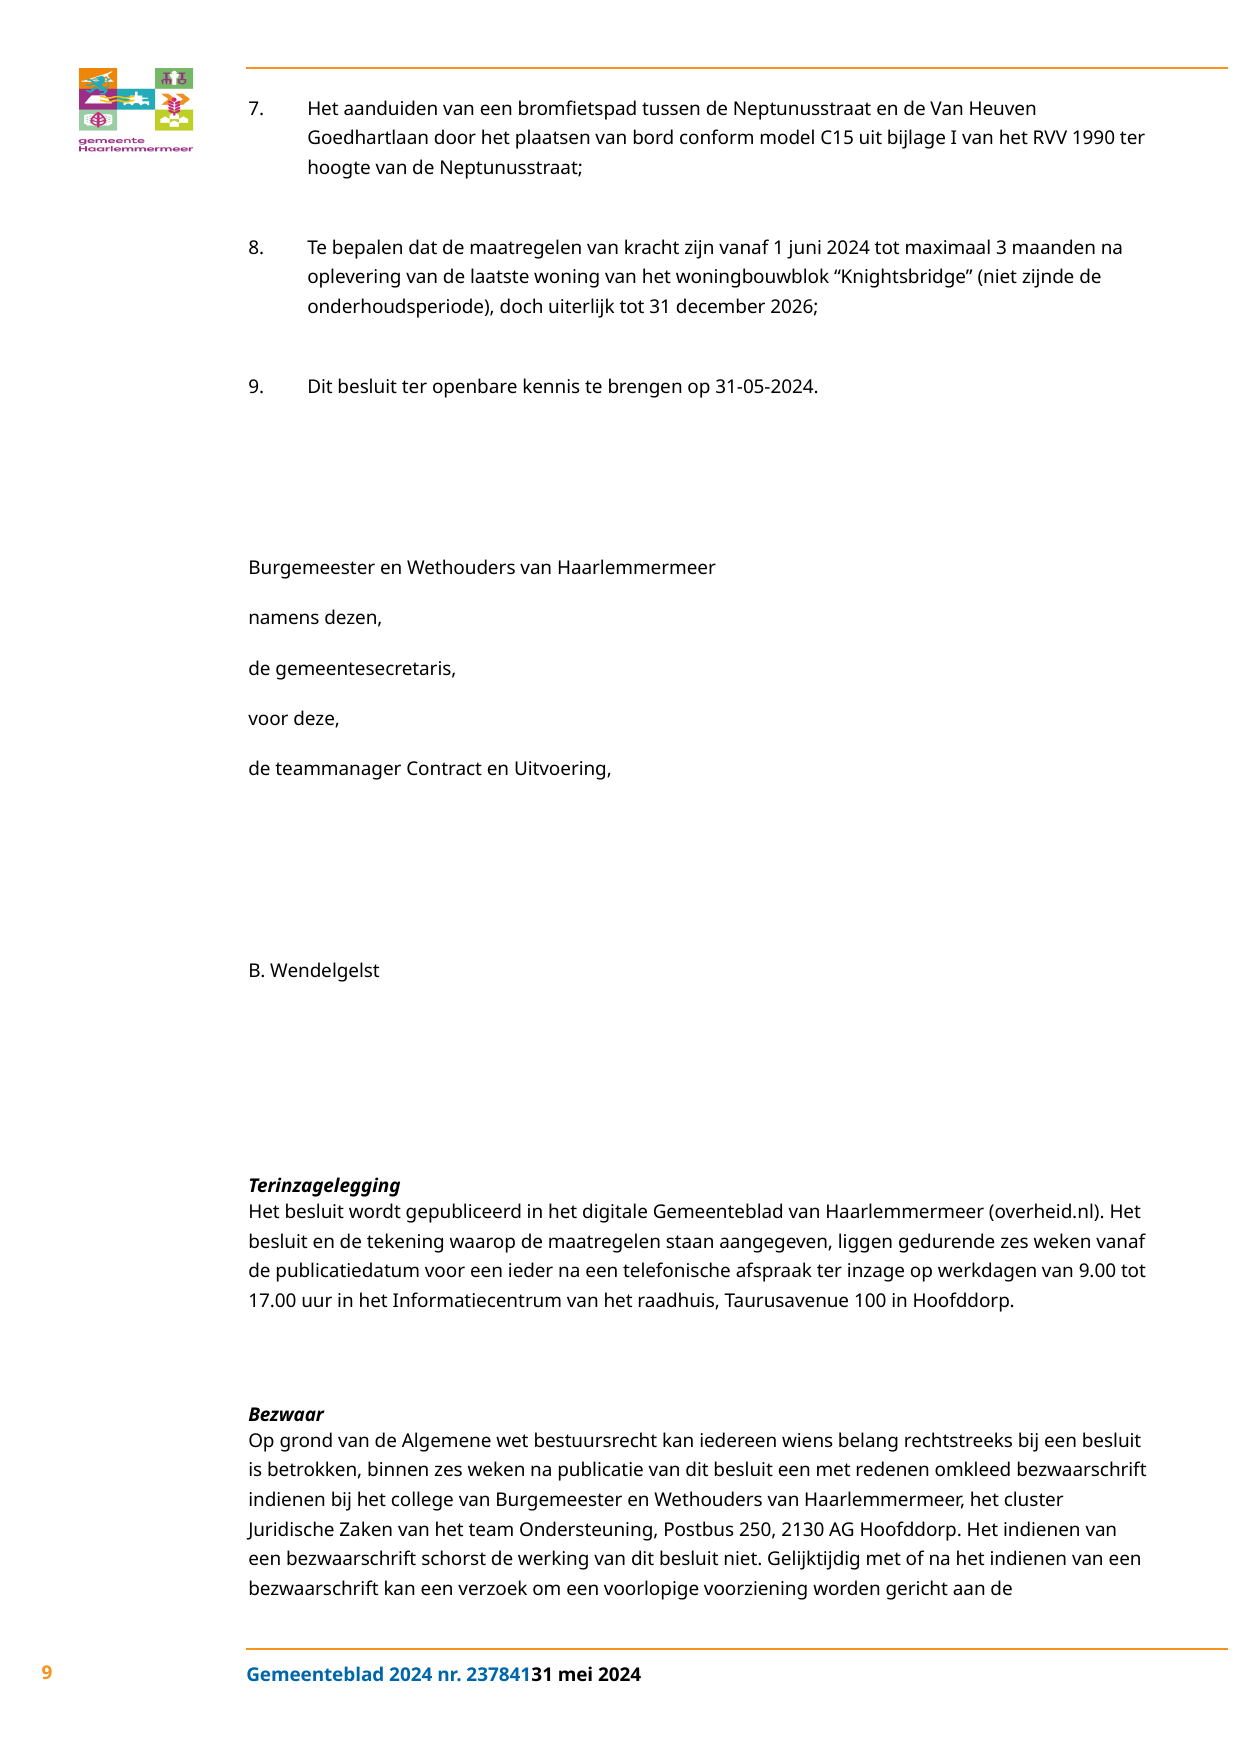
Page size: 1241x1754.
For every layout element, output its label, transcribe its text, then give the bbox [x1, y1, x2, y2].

text voor deze, [248, 705, 1152, 731]
text B. Wendelgelst [248, 957, 1152, 983]
picture [41, 47, 231, 172]
text Op grond van de Algemene wet bestuursrecht kan iedereen wiens belang rechtstreeks bij een besluit is betrokken, binnen zes weken na publicatie van dit besluit een met redenen omkleed bezwaarschrift indienen bij het college van Burgemeester en Wethouders van Haarlemmermeer, het cluster Juridische Zaken van het team Ondersteuning, Postbus 250, 2130 AG Hoofddorp. Het indienen van een bezwaarschrift schorst de werking van dit besluit niet. Gelijktijdig met of na het indienen van een bezwaarschrift kan een verzoek om een voorlopige voorziening worden gericht aan de [248, 1427, 1152, 1601]
text Bezwaar [248, 1401, 1152, 1427]
list Het aanduiden van een bromfietspad tussen de Neptunusstraat en de Van Heuven Goedhartlaan door het plaatsen van bord conform model C15 uit bijlage I van het RVV 1990 ter hoogte van de Neptunusstraat; [248, 95, 1152, 180]
list Te bepalen dat de maatregelen van kracht zijn vanaf 1 juni 2024 tot maximaal 3 maanden na oplevering van de laatste woning van het woningbouwblok “Knightsbridge” (niet zijnde de onderhoudsperiode), doch uiterlijk tot 31 december 2026; [248, 234, 1152, 319]
text Burgemeester en Wethouders van Haarlemmermeer [248, 554, 1152, 580]
text de teammanager Contract en Uitvoering, [248, 756, 1152, 781]
list Dit besluit ter openbare kennis te brengen op 31-05-2024. [248, 373, 1152, 399]
text Terinzagelegging [248, 1172, 1152, 1198]
text de gemeentesecretaris, [248, 655, 1152, 681]
text Het besluit wordt gepubliceerd in het digitale Gemeenteblad van Haarlemmermeer (overheid.nl). Het besluit en de tekening waarop de maatregelen staan aangegeven, liggen gedurende zes weken vanaf de publicatiedatum voor een ieder na een telefonische afspraak ter inzage op werkdagen van 9.00 tot 17.00 uur in het Informatiecentrum van het raadhuis, Taurusavenue 100 in Hoofddorp. [248, 1198, 1152, 1313]
text namens dezen, [248, 604, 1152, 630]
